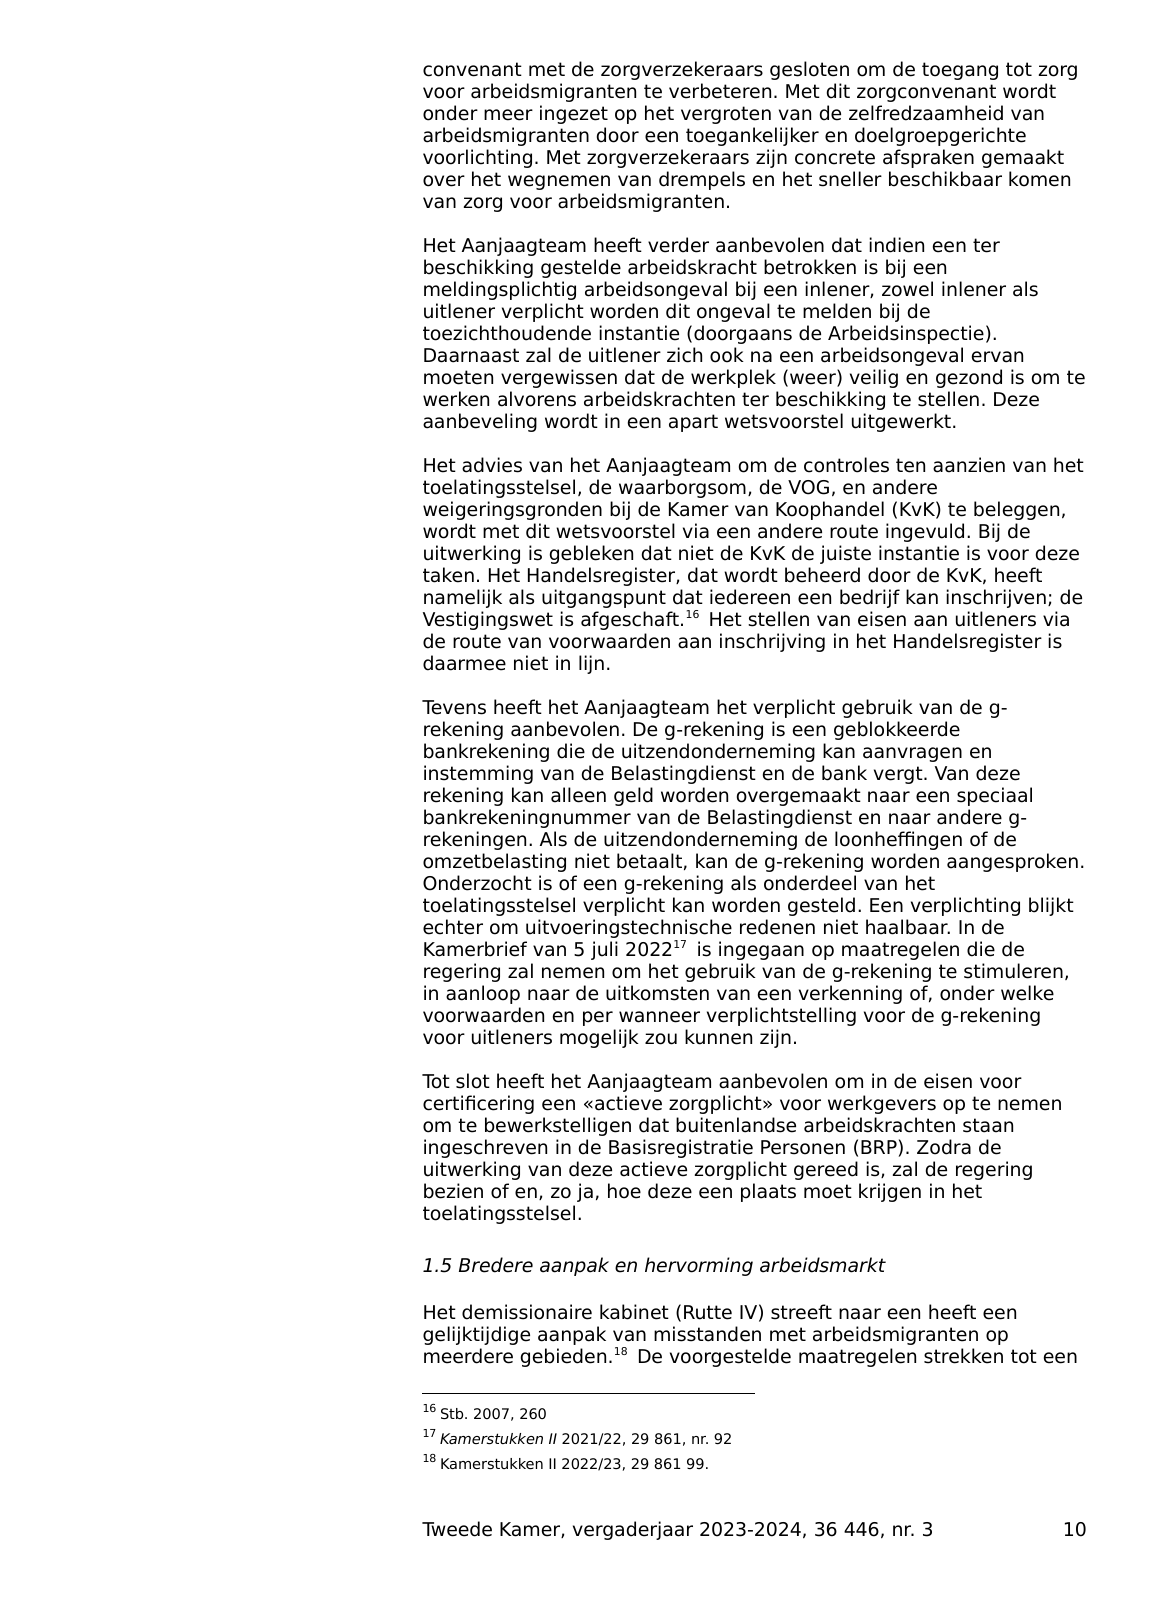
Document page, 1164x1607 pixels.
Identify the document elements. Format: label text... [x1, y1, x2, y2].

text Tot slot heeft het Aanjaagteam aanbevolen om in de eisen voor certificering een «actieve zorgplicht» voor werkgevers op te nemen om te bewerkstelligen dat buitenlandse arbeidskrachten staan ingeschreven in de Basisregistratie Personen (BRP). Zodra de uitwerking van deze actieve zorgplicht gereed is, zal de regering bezien of en, zo ja, hoe deze een plaats moet krijgen in het toelatingsstelsel. [422, 1071, 1087, 1225]
text Tevens heeft het Aanjaagteam het verplicht gebruik van de g-rekening aanbevolen. De g-rekening is een geblokkeerde bankrekening die de uitzendonderneming kan aanvragen en instemming van de Belastingdienst en de bank vergt. Van deze rekening kan alleen geld worden overgemaakt naar een speciaal bankrekeningnummer van de Belastingdienst en naar andere g-rekeningen. Als de uitzendonderneming de loonheffingen of de omzetbelasting niet betaalt, kan de g-rekening worden aangesproken. Onderzocht is of een g-rekening als onderdeel van het toelatingsstelsel verplicht kan worden gesteld. Een verplichting blijkt echter om uitvoeringstechnische redenen niet haalbaar. In de Kamerbrief van 5 juli 2022 is ingegaan op maatregelen die de regering zal nemen om het gebruik van de g-rekening te stimuleren, in aanloop naar de uitkomsten van een verkenning of, onder welke voorwaarden en per wanneer verplichtstelling voor de g-rekening voor uitleners mogelijk zou kunnen zijn. [422, 697, 1087, 1049]
text Stb. 2007, 260 [422, 1402, 1087, 1424]
text convenant met de zorgverzekeraars gesloten om de toegang tot zorg voor arbeidsmigranten te verbeteren. Met dit zorgconvenant wordt onder meer ingezet op het vergroten van de zelfredzaamheid van arbeidsmigranten door een toegankelijker en doelgroepgerichte voorlichting. Met zorgverzekeraars zijn concrete afspraken gemaakt over het wegnemen van drempels en het sneller beschikbaar komen van zorg voor arbeidsmigranten. [422, 59, 1087, 213]
text Het demissionaire kabinet (Rutte IV) streeft naar een heeft een gelijktijdige aanpak van misstanden met arbeidsmigranten op meerdere gebieden. De voorgestelde maatregelen strekken tot een [422, 1302, 1087, 1368]
text Het advies van het Aanjaagteam om de controles ten aanzien van het toelatingsstelsel, de waarborgsom, de VOG, en andere weigeringsgronden bij de Kamer van Koophandel (KvK) te beleggen, wordt met dit wetsvoorstel via een andere route ingevuld. Bij de uitwerking is gebleken dat niet de KvK de juiste instantie is voor deze taken. Het Handelsregister, dat wordt beheerd door de KvK, heeft namelijk als uitgangspunt dat iedereen een bedrijf kan inschrijven; de Vestigingswet is afgeschaft. Het stellen van eisen aan uitleners via de route van voorwaarden aan inschrijving in het Handelsregister is daarmee niet in lijn. [422, 455, 1087, 675]
text Kamerstukken II 2022/23, 29 861 99. [422, 1452, 1087, 1474]
subtitle 1.5 Bredere aanpak en hervorming arbeidsmarkt [422, 1255, 1087, 1277]
text Het Aanjaagteam heeft verder aanbevolen dat indien een ter beschikking gestelde arbeidskracht betrokken is bij een meldingsplichtig arbeidsongeval bij een inlener, zowel inlener als uitlener verplicht worden dit ongeval te melden bij de toezichthoudende instantie (doorgaans de Arbeidsinspectie). Daarnaast zal de uitlener zich ook na een arbeidsongeval ervan moeten vergewissen dat de werkplek (weer) veilig en gezond is om te werken alvorens arbeidskrachten ter beschikking te stellen. Deze aanbeveling wordt in een apart wetsvoorstel uitgewerkt. [422, 235, 1087, 433]
text Kamerstukken II 2021/22, 29 861, nr. 92 [422, 1427, 1087, 1449]
